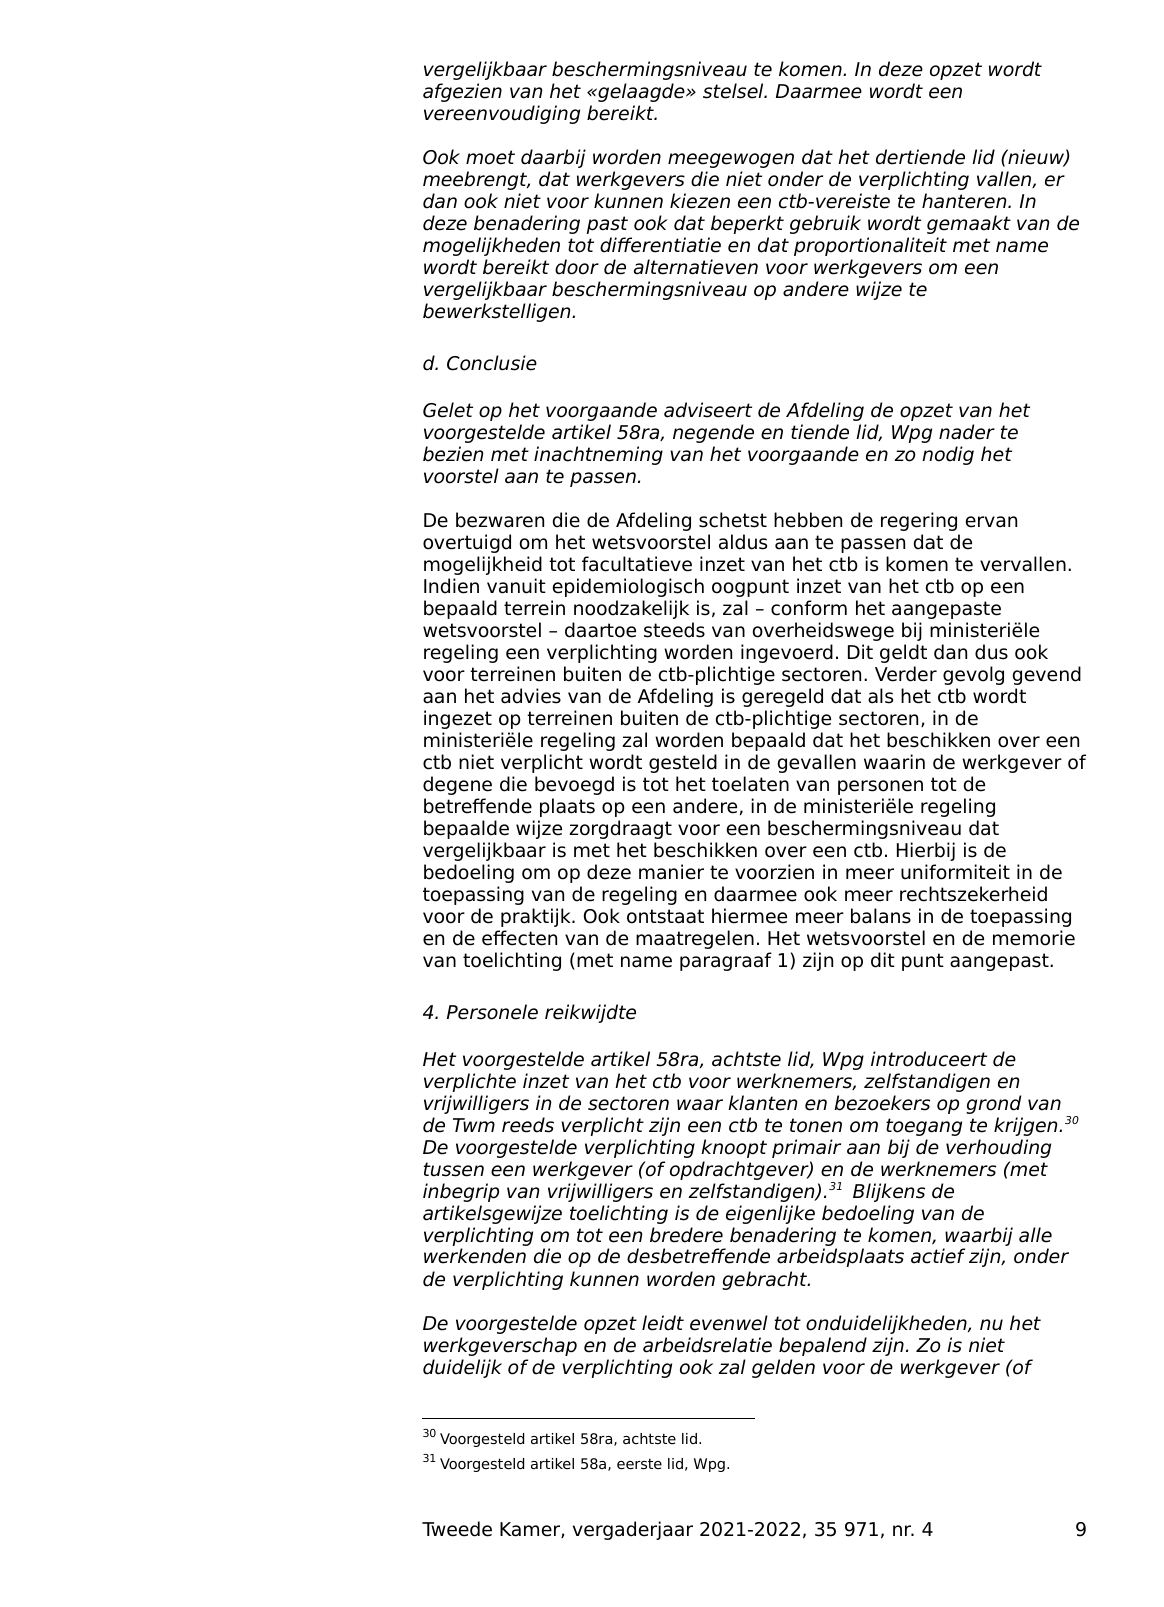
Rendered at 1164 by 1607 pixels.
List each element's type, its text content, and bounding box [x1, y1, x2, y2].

subtitle d. Conclusie [422, 353, 1087, 375]
text Ook moet daarbij worden meegewogen dat het dertiende lid (nieuw) meebrengt, dat werkgevers die niet onder de verplichting vallen, er dan ook niet voor kunnen kiezen een ctb-vereiste te hanteren. In deze benadering past ook dat beperkt gebruik wordt gemaakt van de mogelijkheden tot differentiatie en dat proportionaliteit met name wordt bereikt door de alternatieven voor werkgevers om een vergelijkbaar beschermingsniveau op andere wijze te bewerkstelligen. [422, 147, 1087, 323]
text Gelet op het voorgaande adviseert de Afdeling de opzet van het voorgestelde artikel 58ra, negende en tiende lid, Wpg nader te bezien met inachtneming van het voorgaande en zo nodig het voorstel aan te passen. [422, 400, 1087, 488]
subtitle 4. Personele reikwijdte [422, 1002, 1087, 1024]
text Voorgesteld artikel 58a, eerste lid, Wpg. [422, 1452, 1087, 1474]
text vergelijkbaar beschermingsniveau te komen. In deze opzet wordt afgezien van het «gelaagde» stelsel. Daarmee wordt een vereenvoudiging bereikt. [422, 59, 1087, 125]
text Het voorgestelde artikel 58ra, achtste lid, Wpg introduceert de verplichte inzet van het ctb voor werknemers, zelfstandigen en vrijwilligers in de sectoren waar klanten en bezoekers op grond van de Twm reeds verplicht zijn een ctb te tonen om toegang te krijgen. De voorgestelde verplichting knoopt primair aan bij de verhouding tussen een werkgever (of opdrachtgever) en de werknemers (met inbegrip van vrijwilligers en zelfstandigen). Blijkens de artikelsgewijze toelichting is de eigenlijke bedoeling van de verplichting om tot een bredere benadering te komen, waarbij alle werkenden die op de desbetreffende arbeidsplaats actief zijn, onder de verplichting kunnen worden gebracht. [422, 1049, 1087, 1290]
text Voorgesteld artikel 58ra, achtste lid. [422, 1427, 1087, 1449]
text De bezwaren die de Afdeling schetst hebben de regering ervan overtuigd om het wetsvoorstel aldus aan te passen dat de mogelijkheid tot facultatieve inzet van het ctb is komen te vervallen. Indien vanuit epidemiologisch oogpunt inzet van het ctb op een bepaald terrein noodzakelijk is, zal – conform het aangepaste wetsvoorstel – daartoe steeds van overheidswege bij ministeriële regeling een verplichting worden ingevoerd. Dit geldt dan dus ook voor terreinen buiten de ctb-plichtige sectoren. Verder gevolg gevend aan het advies van de Afdeling is geregeld dat als het ctb wordt ingezet op terreinen buiten de ctb-plichtige sectoren, in de ministeriële regeling zal worden bepaald dat het beschikken over een ctb niet verplicht wordt gesteld in de gevallen waarin de werkgever of degene die bevoegd is tot het toelaten van personen tot de betreffende plaats op een andere, in de ministeriële regeling bepaalde wijze zorgdraagt voor een beschermingsniveau dat vergelijkbaar is met het beschikken over een ctb. Hierbij is de bedoeling om op deze manier te voorzien in meer uniformiteit in de toepassing van de regeling en daarmee ook meer rechtszekerheid voor de praktijk. Ook ontstaat hiermee meer balans in de toepassing en de effecten van de maatregelen. Het wetsvoorstel en de memorie van toelichting (met name paragraaf 1) zijn op dit punt aangepast. [422, 510, 1087, 972]
text De voorgestelde opzet leidt evenwel tot onduidelijkheden, nu het werkgeverschap en de arbeidsrelatie bepalend zijn. Zo is niet duidelijk of de verplichting ook zal gelden voor de werkgever (of [422, 1313, 1087, 1378]
